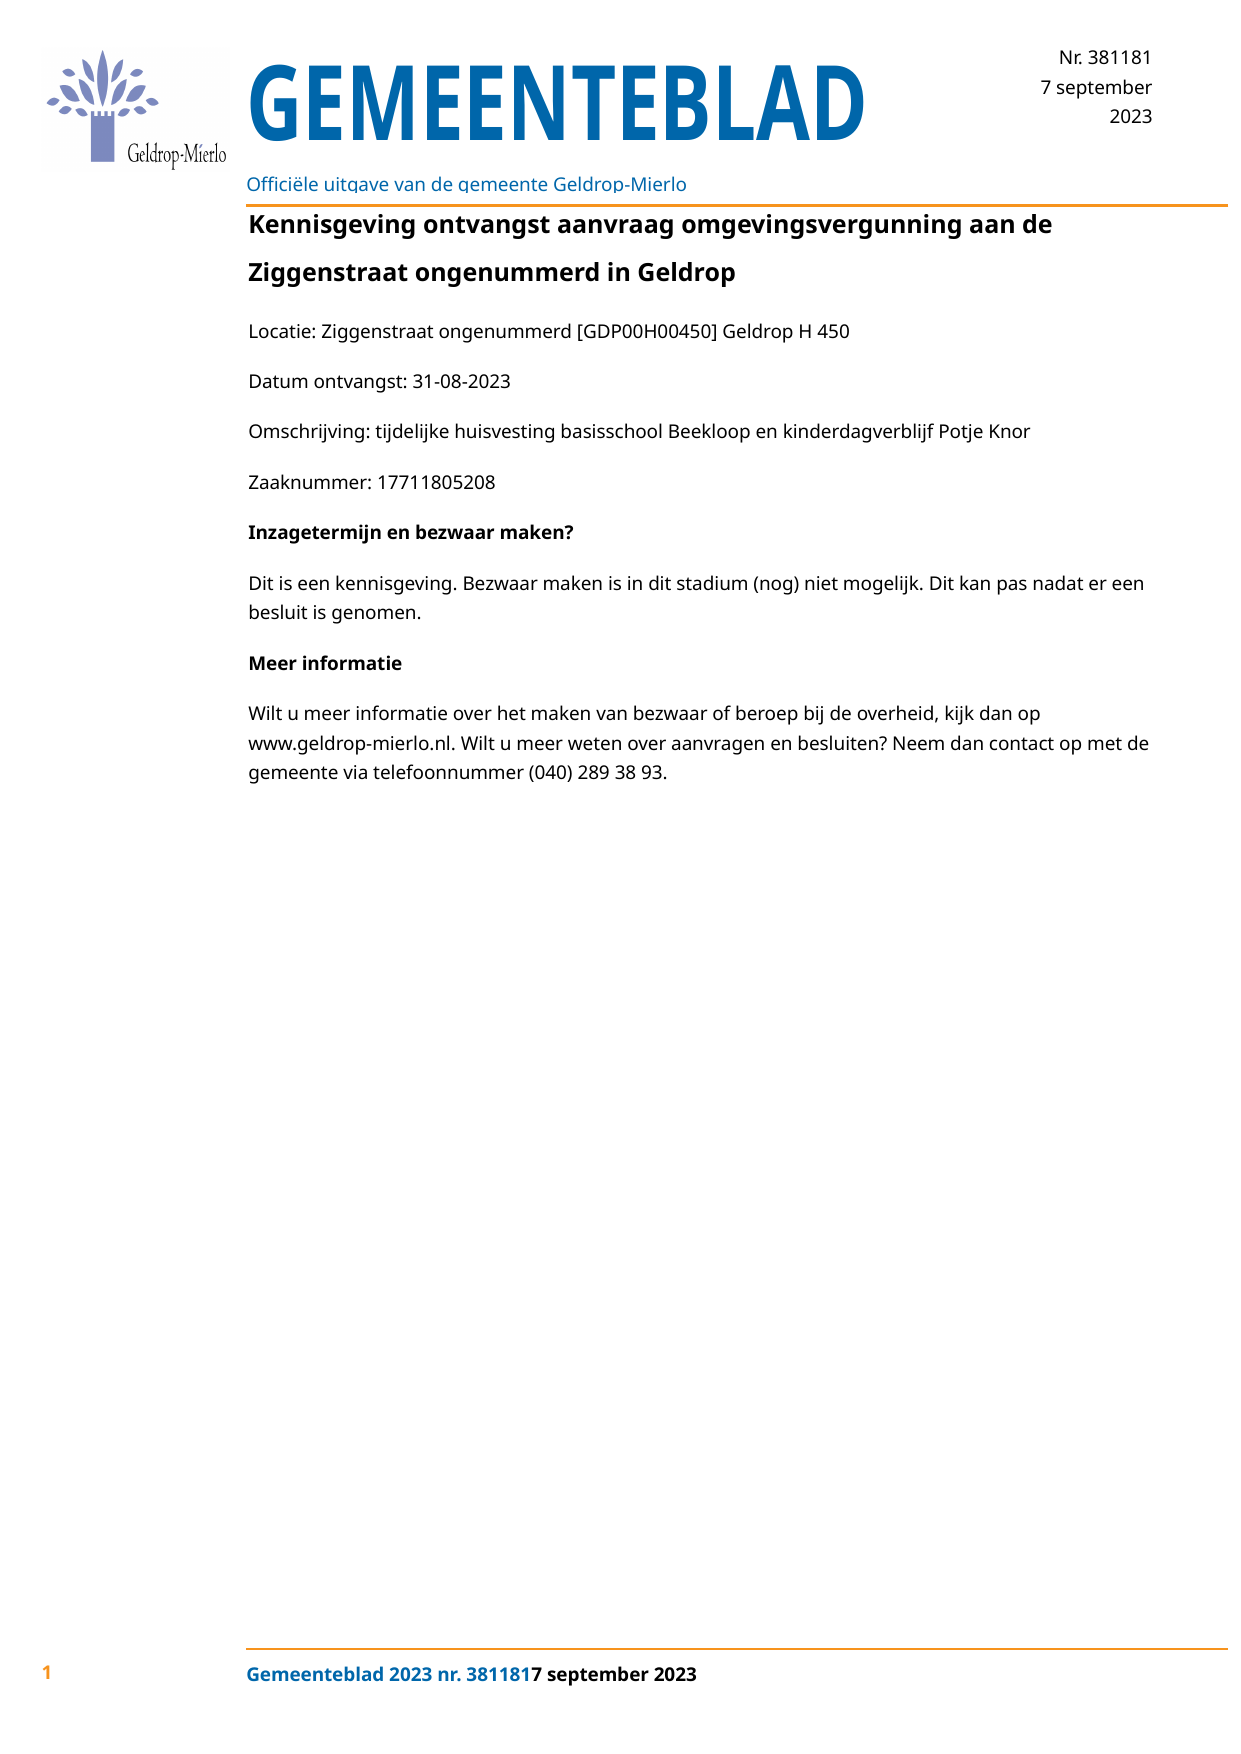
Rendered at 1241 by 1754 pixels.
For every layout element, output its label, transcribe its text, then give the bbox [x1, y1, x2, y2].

text Zaaknummer: 17711805208 [248, 469, 1152, 495]
picture [41, 47, 231, 172]
text Locatie: Ziggenstraat ongenummerd [GDP00H00450] Geldrop H 450 [248, 318, 1152, 344]
text Dit is een kennisgeving. Bezwaar maken is in dit stadium (nog) niet mogelijk. Dit kan pas nadat er een besluit is genomen. [248, 570, 1152, 625]
text Meer informatie [248, 650, 1152, 676]
text Kennisgeving ontvangst aanvraag omgevingsvergunning aan de Ziggenstraat ongenummerd in Geldrop [248, 207, 1152, 288]
text Omschrijving: tijdelijke huisvesting basisschool Beekloop en kinderdagverblijf Potje Knor [248, 419, 1152, 444]
text Inzagetermijn en bezwaar maken? [248, 519, 1152, 545]
text Datum ontvangst: 31-08-2023 [248, 368, 1152, 394]
text Wilt u meer informatie over het maken van bezwaar of beroep bij de overheid, kijk dan op www.geldrop-mierlo.nl. Wilt u meer weten over aanvragen en besluiten? Neem dan contact op met de gemeente via telefoonnummer (040) 289 38 93. [248, 700, 1152, 785]
